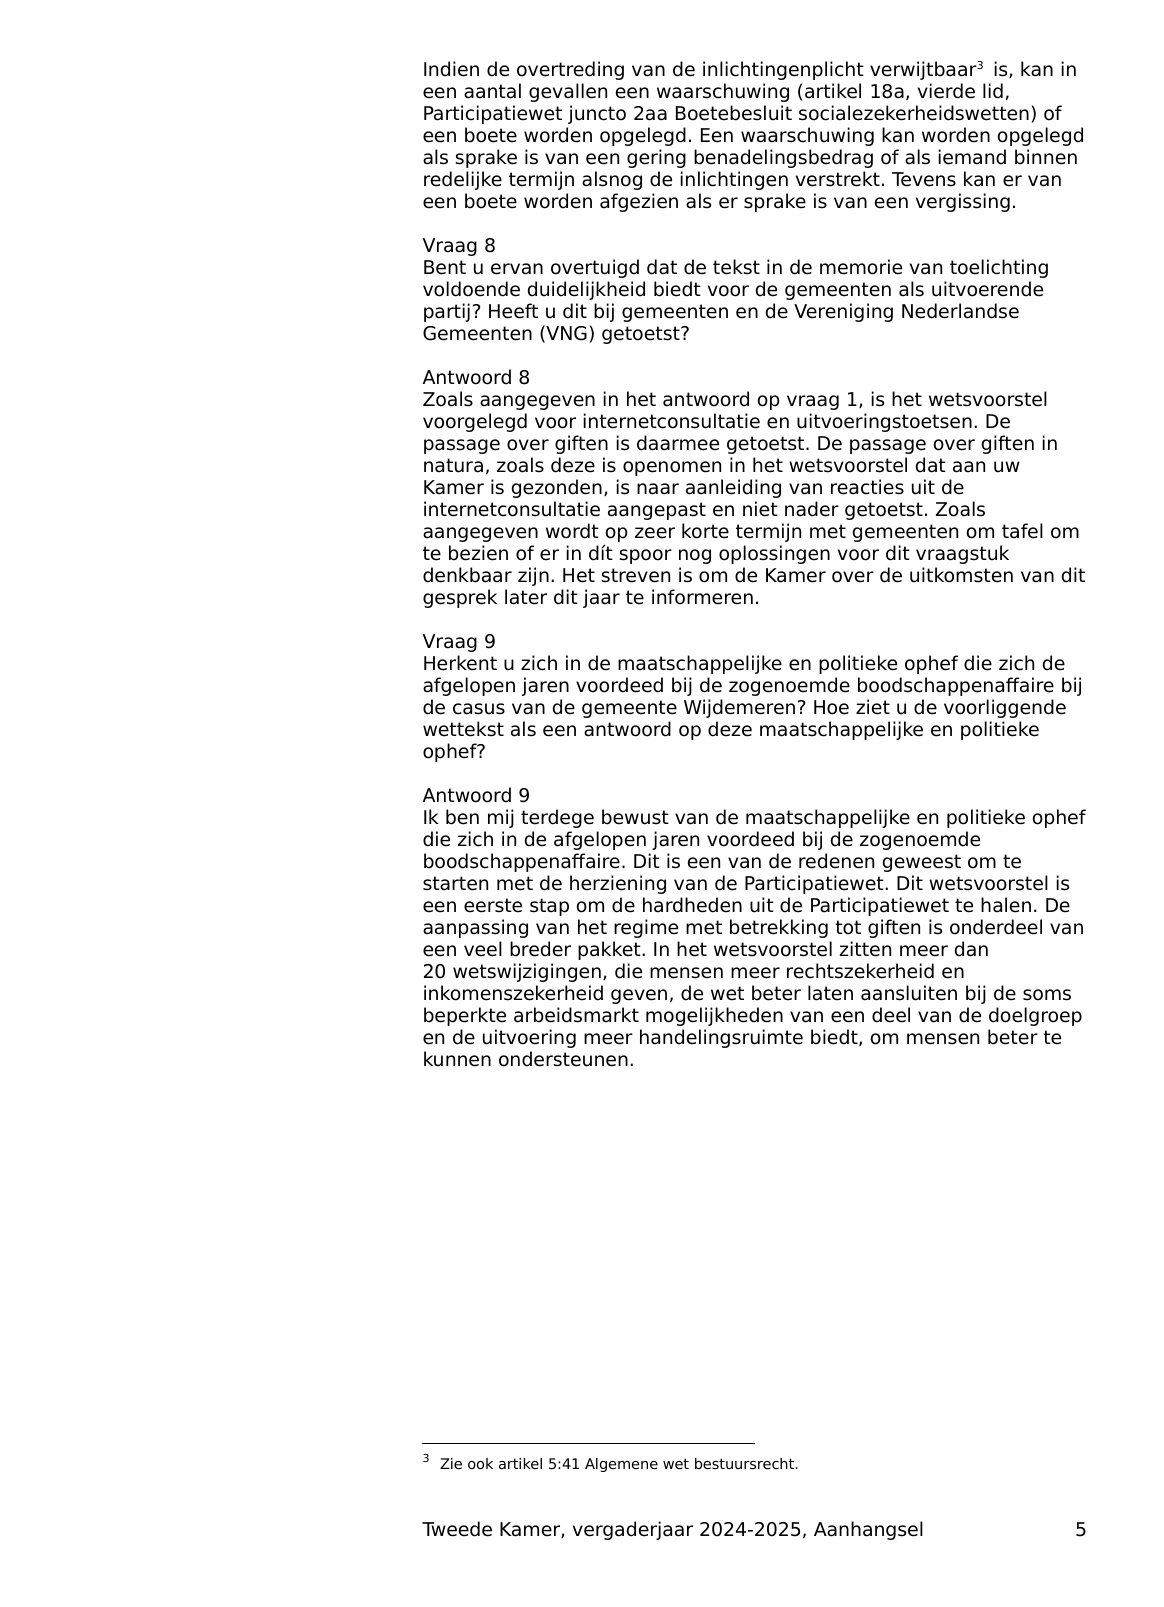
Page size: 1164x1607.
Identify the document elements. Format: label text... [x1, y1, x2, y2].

text Antwoord 8 [422, 367, 1087, 389]
text Antwoord 9 [422, 785, 1087, 807]
text Vraag 8 [422, 235, 1087, 257]
text Indien de overtreding van de inlichtingenplicht verwijtbaar is, kan in een aantal gevallen een waarschuwing (artikel 18a, vierde lid, Participatiewet juncto 2aa Boetebesluit socialezekerheidswetten) of een boete worden opgelegd. Een waarschuwing kan worden opgelegd als sprake is van een gering benadelingsbedrag of als iemand binnen redelijke termijn alsnog de inlichtingen verstrekt. Tevens kan er van een boete worden afgezien als er sprake is van een vergissing. [422, 59, 1087, 213]
text Ik ben mij terdege bewust van de maatschappelijke en politieke ophef die zich in de afgelopen jaren voordeed bij de zogenoemde boodschappenaffaire. Dit is een van de redenen geweest om te starten met de herziening van de Participatiewet. Dit wetsvoorstel is een eerste stap om de hardheden uit de Participatiewet te halen. De aanpassing van het regime met betrekking tot giften is onderdeel van een veel breder pakket. In het wetsvoorstel zitten meer dan 20 wetswijzigingen, die mensen meer rechtszekerheid en inkomenszekerheid geven, de wet beter laten aansluiten bij de soms beperkte arbeidsmarkt mogelijkheden van een deel van de doelgroep en de uitvoering meer handelingsruimte biedt, om mensen beter te kunnen ondersteunen. [422, 807, 1087, 1071]
text Bent u ervan overtuigd dat de tekst in de memorie van toelichting voldoende duidelijkheid biedt voor de gemeenten als uitvoerende partij? Heeft u dit bij gemeenten en de Vereniging Nederlandse Gemeenten (VNG) getoetst? [422, 257, 1087, 345]
text Herkent u zich in de maatschappelijke en politieke ophef die zich de afgelopen jaren voordeed bij de zogenoemde boodschappenaffaire bij de casus van de gemeente Wijdemeren? Hoe ziet u de voorliggende wettekst als een antwoord op deze maatschappelijke en politieke ophef? [422, 653, 1087, 763]
text Zoals aangegeven in het antwoord op vraag 1, is het wetsvoorstel voorgelegd voor internetconsultatie en uitvoeringstoetsen. De passage over giften is daarmee getoetst. De passage over giften in natura, zoals deze is openomen in het wetsvoorstel dat aan uw Kamer is gezonden, is naar aanleiding van reacties uit de internetconsultatie aangepast en niet nader getoetst. Zoals aangegeven wordt op zeer korte termijn met gemeenten om tafel om te bezien of er in dít spoor nog oplossingen voor dit vraagstuk denkbaar zijn. Het streven is om de Kamer over de uitkomsten van dit gesprek later dit jaar te informeren. [422, 389, 1087, 609]
text Vraag 9 [422, 631, 1087, 653]
text Zie ook artikel 5:41 Algemene wet bestuursrecht. [422, 1452, 1087, 1474]
